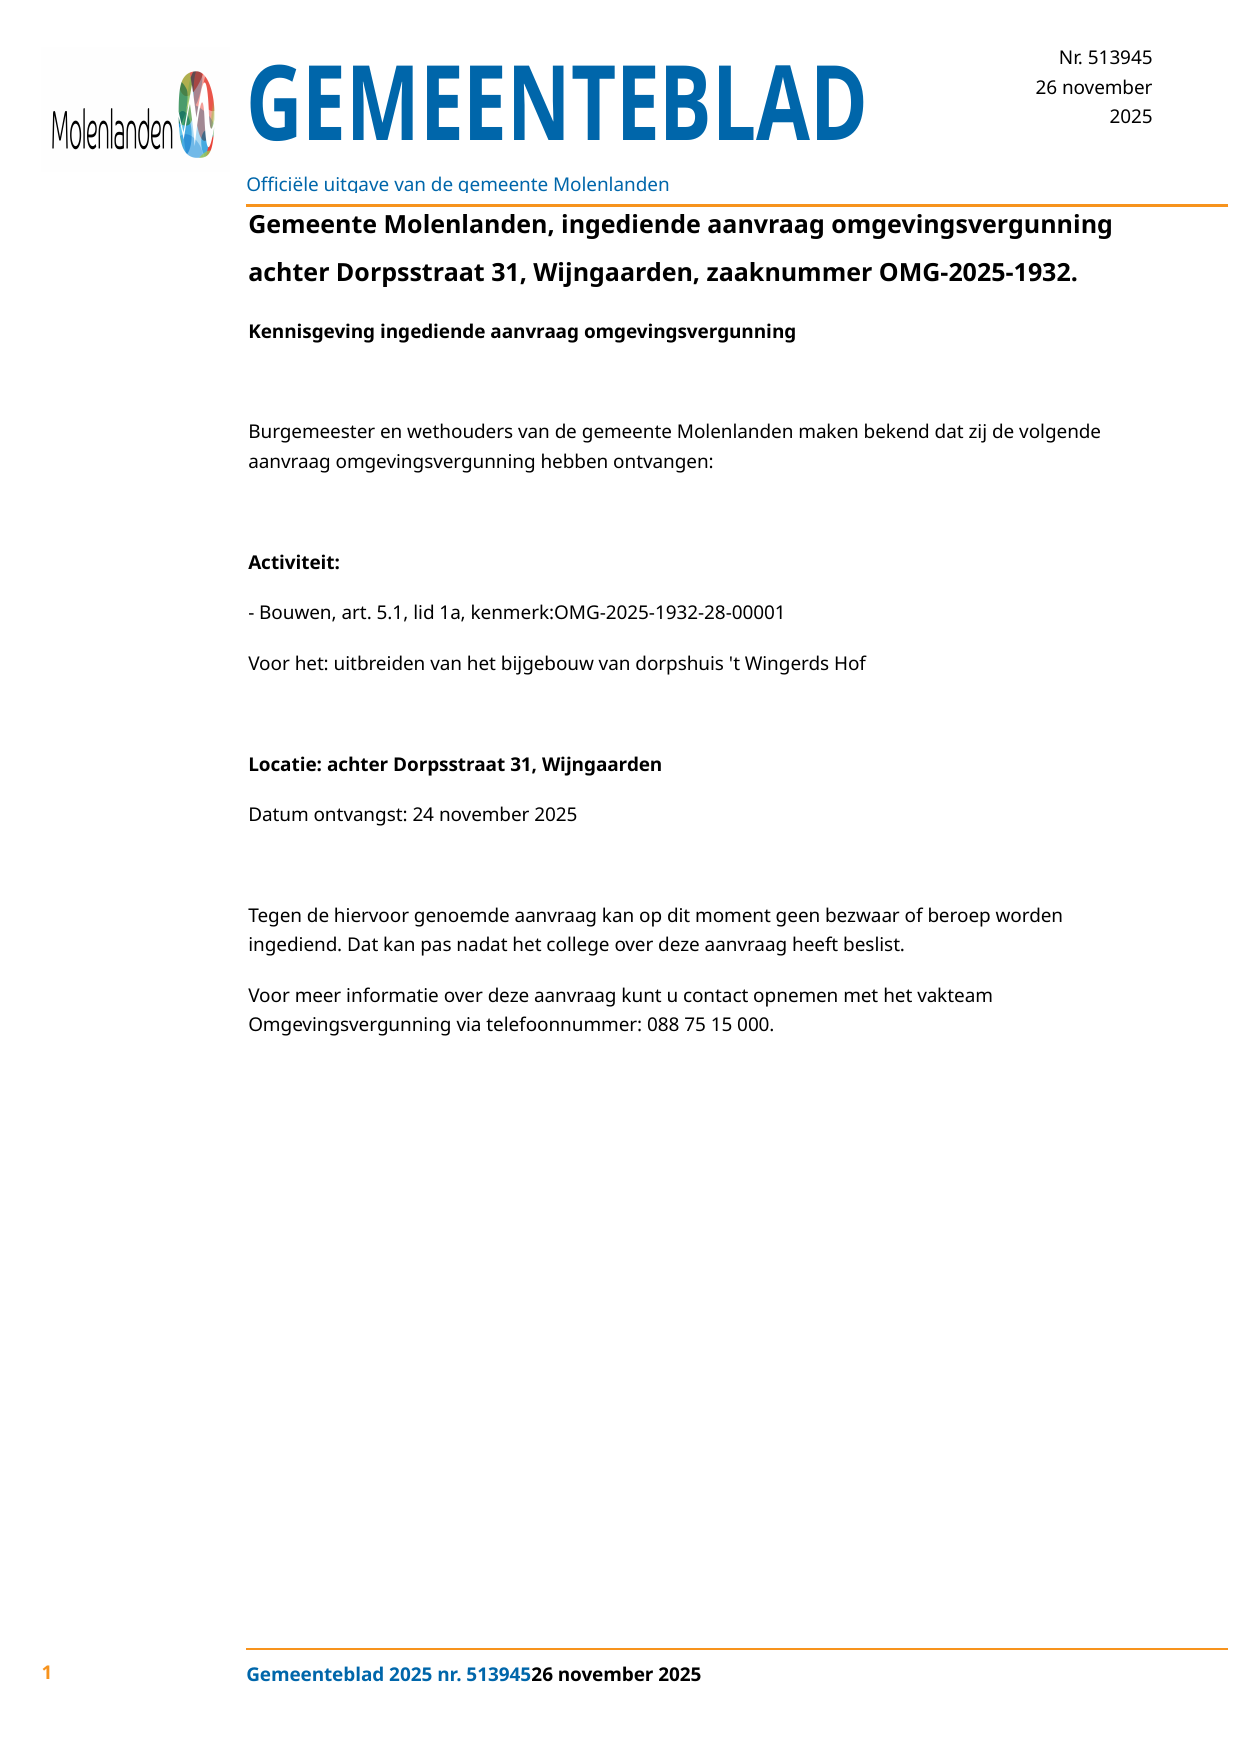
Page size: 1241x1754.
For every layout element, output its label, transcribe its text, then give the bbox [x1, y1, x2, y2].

text - Bouwen, art. 5.1, lid 1a, kenmerk:OMG-2025-1932-28-00001 [248, 599, 1152, 625]
text Voor het: uitbreiden van het bijgebouw van dorpshuis 't Wingerds Hof [248, 650, 1152, 676]
text Datum ontvangst: 24 november 2025 [248, 801, 1152, 827]
text Tegen de hiervoor genoemde aanvraag kan op dit moment geen bezwaar of beroep worden ingediend. Dat kan pas nadat het college over deze aanvraag heeft beslist. [248, 902, 1152, 957]
text Activiteit: [248, 549, 1152, 575]
text Kennisgeving ingediende aanvraag omgevingsvergunning [248, 318, 1152, 344]
picture [41, 47, 231, 172]
text Gemeente Molenlanden, ingediende aanvraag omgevingsvergunning achter Dorpsstraat 31, Wijngaarden, zaaknummer OMG-2025-1932. [248, 207, 1152, 288]
text Locatie: achter Dorpsstraat 31, Wijngaarden [248, 751, 1152, 777]
text Voor meer informatie over deze aanvraag kunt u contact opnemen met het vakteam Omgevingsvergunning via telefoonnummer: 088 75 15 000. [248, 982, 1152, 1037]
text Burgemeester en wethouders van de gemeente Molenlanden maken bekend dat zij de volgende aanvraag omgevingsvergunning hebben ontvangen: [248, 419, 1152, 474]
